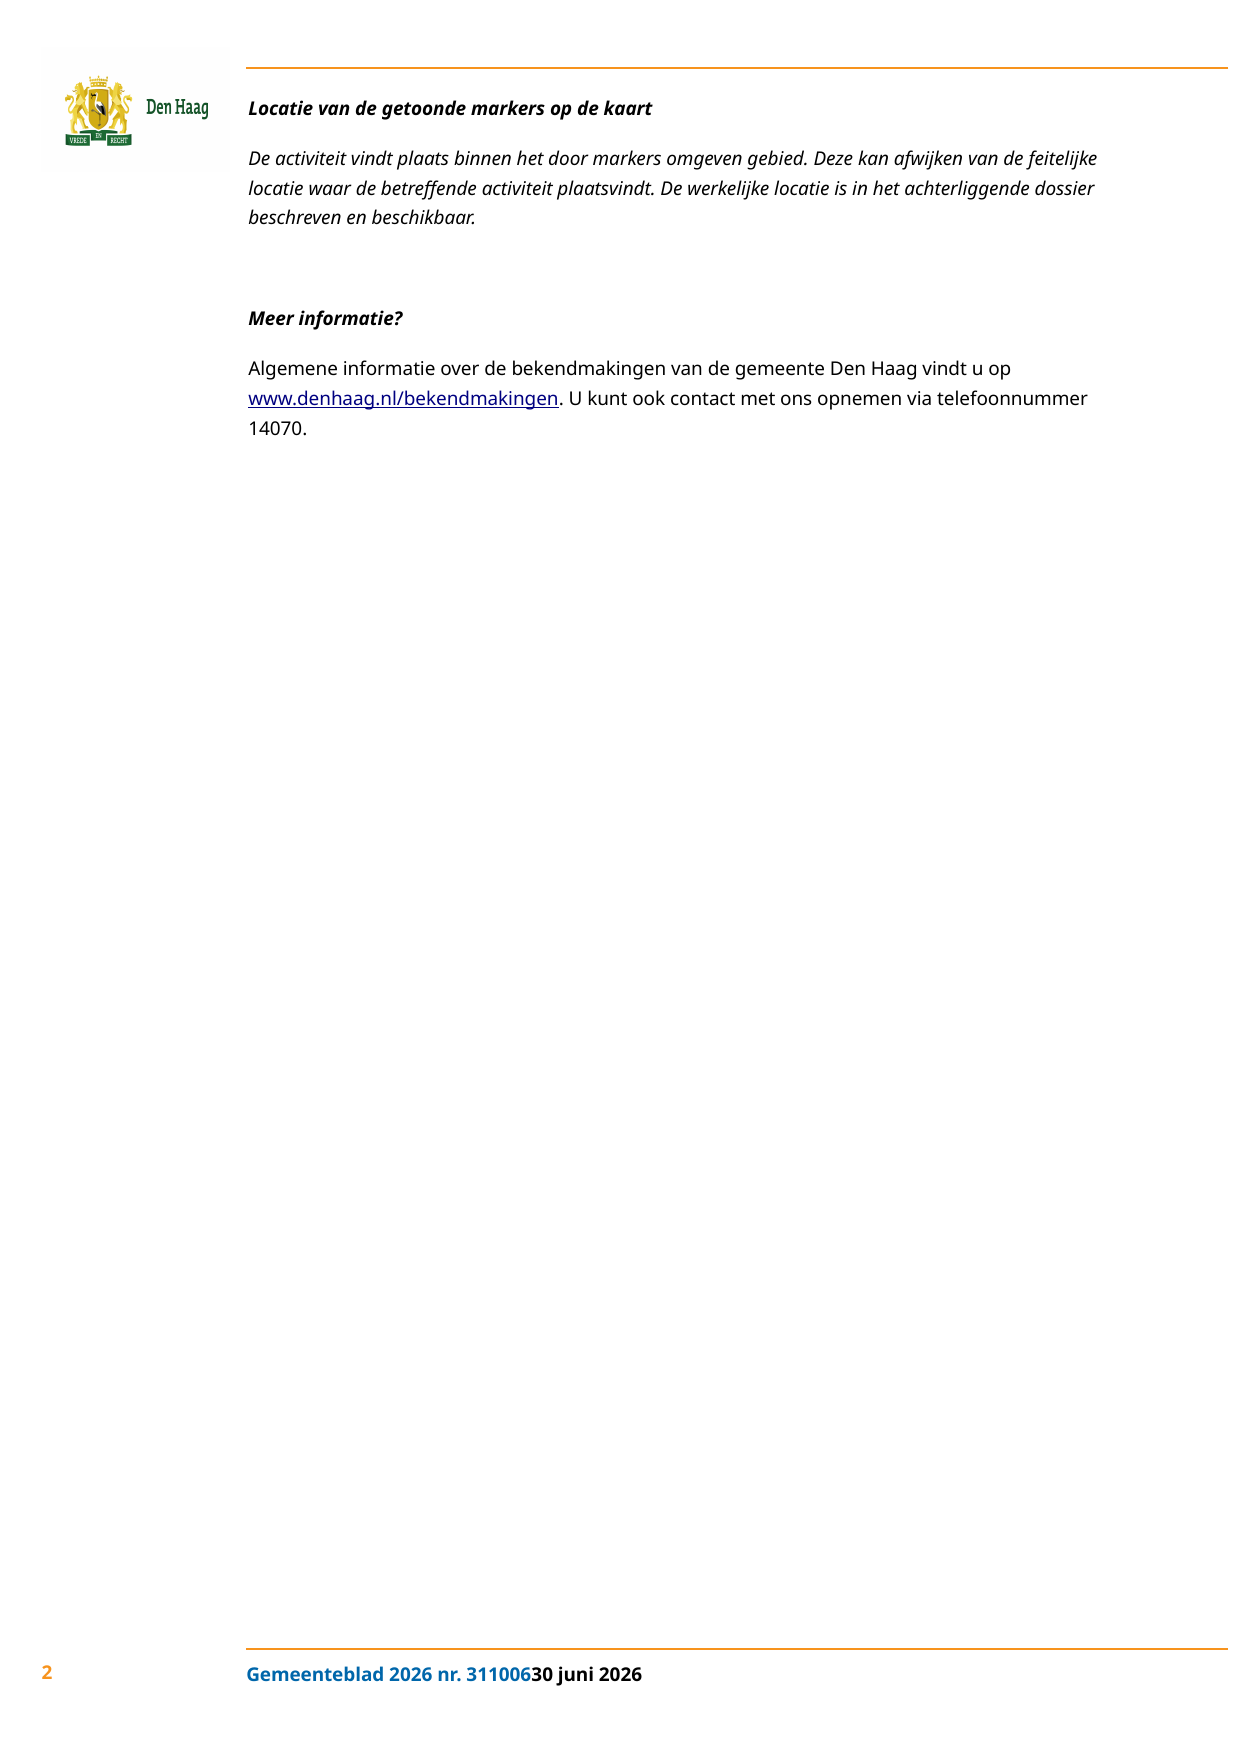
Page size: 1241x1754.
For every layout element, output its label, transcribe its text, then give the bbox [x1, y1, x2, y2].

text De activiteit vindt plaats binnen het door markers omgeven gebied. Deze kan afwijken van de feitelijke locatie waar de betreffende activiteit plaatsvindt. De werkelijke locatie is in het achterliggende dossier beschreven en beschikbaar. [248, 145, 1152, 230]
picture [41, 47, 231, 172]
text Locatie van de getoonde markers op de kaart [248, 95, 1152, 121]
text Algemene informatie over de bekendmakingen van de gemeente Den Haag vindt u op www.denhaag.nl/bekendmakingen. U kunt ook contact met ons opnemen via telefoonnummer 14070. [248, 356, 1152, 441]
text Meer informatie? [248, 305, 1152, 331]
